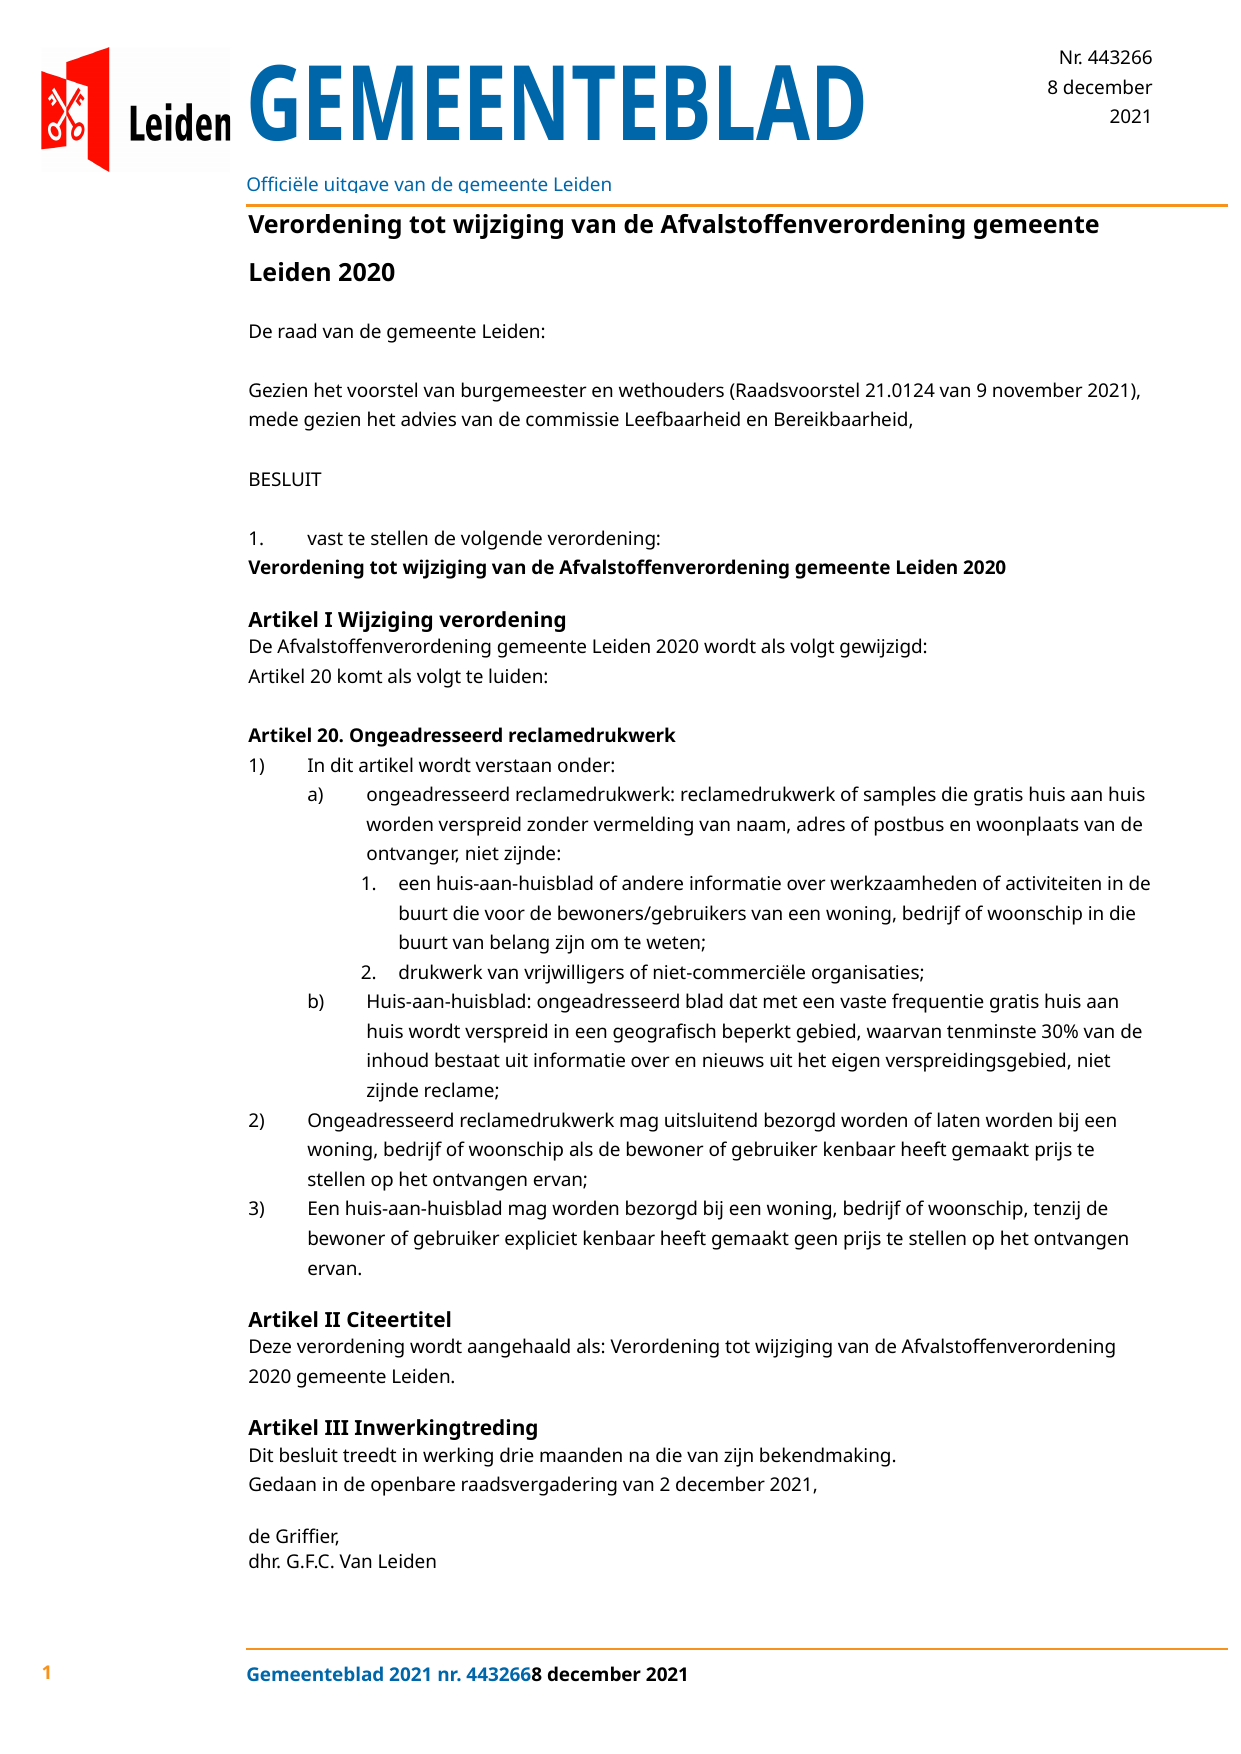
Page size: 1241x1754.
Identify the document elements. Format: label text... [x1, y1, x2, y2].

text Verordening tot wijziging van de Afvalstoffenverordening gemeente Leiden 2020 [248, 207, 1152, 288]
picture [41, 47, 231, 172]
text Gezien het voorstel van burgemeester en wethouders (Raadsvoorstel 21.0124 van 9 november 2021), mede gezien het advies van de commissie Leefbaarheid en Bereikbaarheid, [248, 377, 1152, 432]
list vast te stellen de volgende verordening: [248, 525, 1152, 551]
text de Griffier, [248, 1523, 1152, 1549]
text Artikel 20. Ongeadresseerd reclamedrukwerk [248, 722, 1152, 748]
text Artikel III Inwerkingtreding [248, 1413, 1152, 1442]
text dhr. G.F.C. Van Leiden [248, 1549, 1152, 1574]
text De raad van de gemeente Leiden: [248, 318, 1152, 344]
text Artikel I Wijziging verordening [248, 605, 1152, 633]
list Ongeadresseerd reclamedrukwerk mag uitsluitend bezorgd worden of laten worden bij een woning, bedrijf of woonschip als de bewoner of gebruiker kenbaar heeft gemaakt prijs te stellen op het ontvangen ervan; [248, 1107, 1152, 1192]
text Artikel 20 komt als volgt te luiden: [248, 663, 1152, 689]
text BESLUIT [248, 466, 1152, 492]
list Een huis-aan-huisblad mag worden bezorgd bij een woning, bedrijf of woonschip, tenzij de bewoner of gebruiker expliciet kenbaar heeft gemaakt geen prijs te stellen op het ontvangen ervan. [248, 1196, 1152, 1280]
text Artikel II Citeertitel [248, 1305, 1152, 1333]
list In dit artikel wordt verstaan onder: [248, 752, 1152, 777]
text De Afvalstoffenverordening gemeente Leiden 2020 wordt als volgt gewijzigd: [248, 633, 1152, 659]
text Deze verordening wordt aangehaald als: Verordening tot wijziging van de Afvalstoffenverordening 2020 gemeente Leiden. [248, 1333, 1152, 1389]
list ongeadresseerd reclamedrukwerk: reclamedrukwerk of samples die gratis huis aan huis worden verspreid zonder vermelding van naam, adres of postbus en woonplaats van de ontvanger, niet zijnde: [307, 781, 1152, 866]
list een huis-aan-huisblad of andere informatie over werkzaamheden of activiteiten in de buurt die voor de bewoners/gebruikers van een woning, bedrijf of woonschip in die buurt van belang zijn om te weten; [361, 870, 1152, 955]
list Huis-aan-huisblad: ongeadresseerd blad dat met een vaste frequentie gratis huis aan huis wordt verspreid in een geografisch beperkt gebied, waarvan tenminste 30% van de inhoud bestaat uit informatie over en nieuws uit het eigen verspreidingsgebied, niet zijnde reclame; [307, 988, 1152, 1103]
text Verordening tot wijziging van de Afvalstoffenverordening gemeente Leiden 2020 [248, 554, 1152, 580]
text Gedaan in de openbare raadsvergadering van 2 december 2021, [248, 1472, 1152, 1497]
list drukwerk van vrijwilligers of niet-commerciële organisaties; [361, 959, 1152, 984]
text Dit besluit treedt in werking drie maanden na die van zijn bekendmaking. [248, 1442, 1152, 1468]
